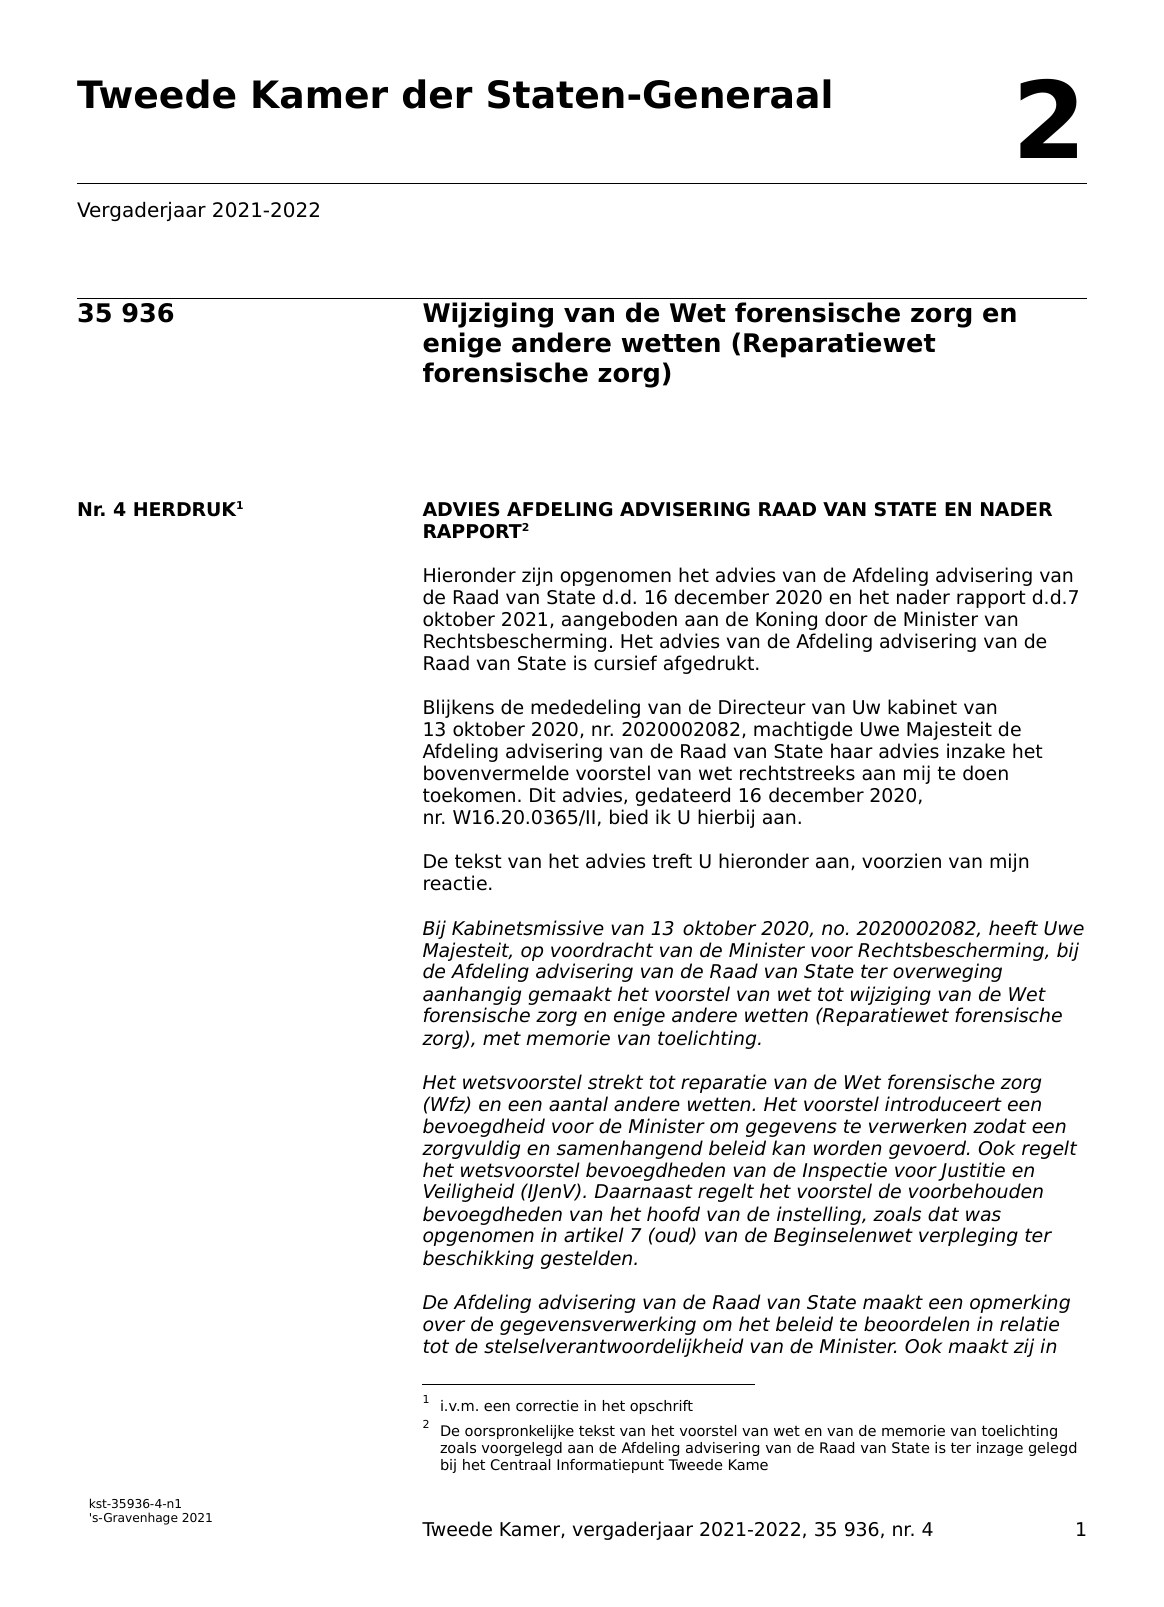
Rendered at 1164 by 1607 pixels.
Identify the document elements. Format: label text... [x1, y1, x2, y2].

text Hieronder zijn opgenomen het advies van de Afdeling advisering van de Raad van State d.d. 16 december 2020 en het nader rapport d.d.7 oktober 2021, aangeboden aan de Koning door de Minister van Rechtsbescherming. Het advies van de Afdeling advisering van de Raad van State is cursief afgedrukt. [422, 565, 1087, 675]
table_cell Vergaderjaar 2021-2022 [77, 184, 1087, 298]
text kst-35936-4-n1 [88, 1497, 323, 1511]
text Bij Kabinetsmissive van 13 oktober 2020, no. 2020002082, heeft Uwe Majesteit, op voordracht van de Minister voor Rechtsbescherming, bij de Afdeling advisering van de Raad van State ter overweging aanhangig gemaakt het voorstel van wet tot wijziging van de Wet forensische zorg en enige andere wetten (Reparatiewet forensische zorg), met memorie van toelichting. [422, 917, 1087, 1049]
text De tekst van het advies treft U hieronder aan, voorzien van mijn reactie. [422, 851, 1087, 895]
text i.v.m. een correctie in het opschrift [422, 1393, 1087, 1416]
text De Afdeling advisering van de Raad van State maakt een opmerking over de gegevensverwerking om het beleid te beoordelen in relatie tot de stelselverantwoordelijkheid van de Minister. Ook maakt zij in [422, 1292, 1087, 1357]
text 's-Gravenhage 2021 [88, 1511, 323, 1525]
table_header Tweede Kamer der Staten-Generaal [77, 59, 886, 183]
text De oorspronkelijke tekst van het voorstel van wet en van de memorie van toelichting zoals voorgelegd aan de Afdeling advisering van de Raad van State is ter inzage gelegd bij het Centraal Informatiepunt Tweede Kame [422, 1418, 1087, 1474]
table_header 2 [886, 59, 1087, 183]
text Het wetsvoorstel strekt tot reparatie van de Wet forensische zorg (Wfz) en een aantal andere wetten. Het voorstel introduceert een bevoegdheid voor de Minister om gegevens te verwerken zodat een zorgvuldig en samenhangend beleid kan worden gevoerd. Ook regelt het wetsvoorstel bevoegdheden van de Inspectie voor Justitie en Veiligheid (IJenV). Daarnaast regelt het voorstel de voorbehouden bevoegdheden van het hoofd van de instelling, zoals dat was opgenomen in artikel 7 (oud) van de Beginselenwet verpleging ter beschikking gestelden. [422, 1072, 1087, 1269]
subtitle Nr. 4 HERDRUK ADVIES AFDELING ADVISERING RAAD VAN STATE EN NADER RAPPORT [77, 499, 1087, 543]
text Blijkens de mededeling van de Directeur van Uw kabinet van 13 oktober 2020, nr. 2020002082, machtigde Uwe Majesteit de Afdeling advisering van de Raad van State haar advies inzake het bovenvermelde voorstel van wet rechtstreeks aan mij te doen toekomen. Dit advies, gedateerd 16 december 2020, nr. W16.20.0365/II, bied ik U hierbij aan. [422, 697, 1087, 829]
subtitle 35 936 Wijziging van de Wet forensische zorg en enige andere wetten (Reparatiewet forensische zorg) [77, 299, 1087, 388]
